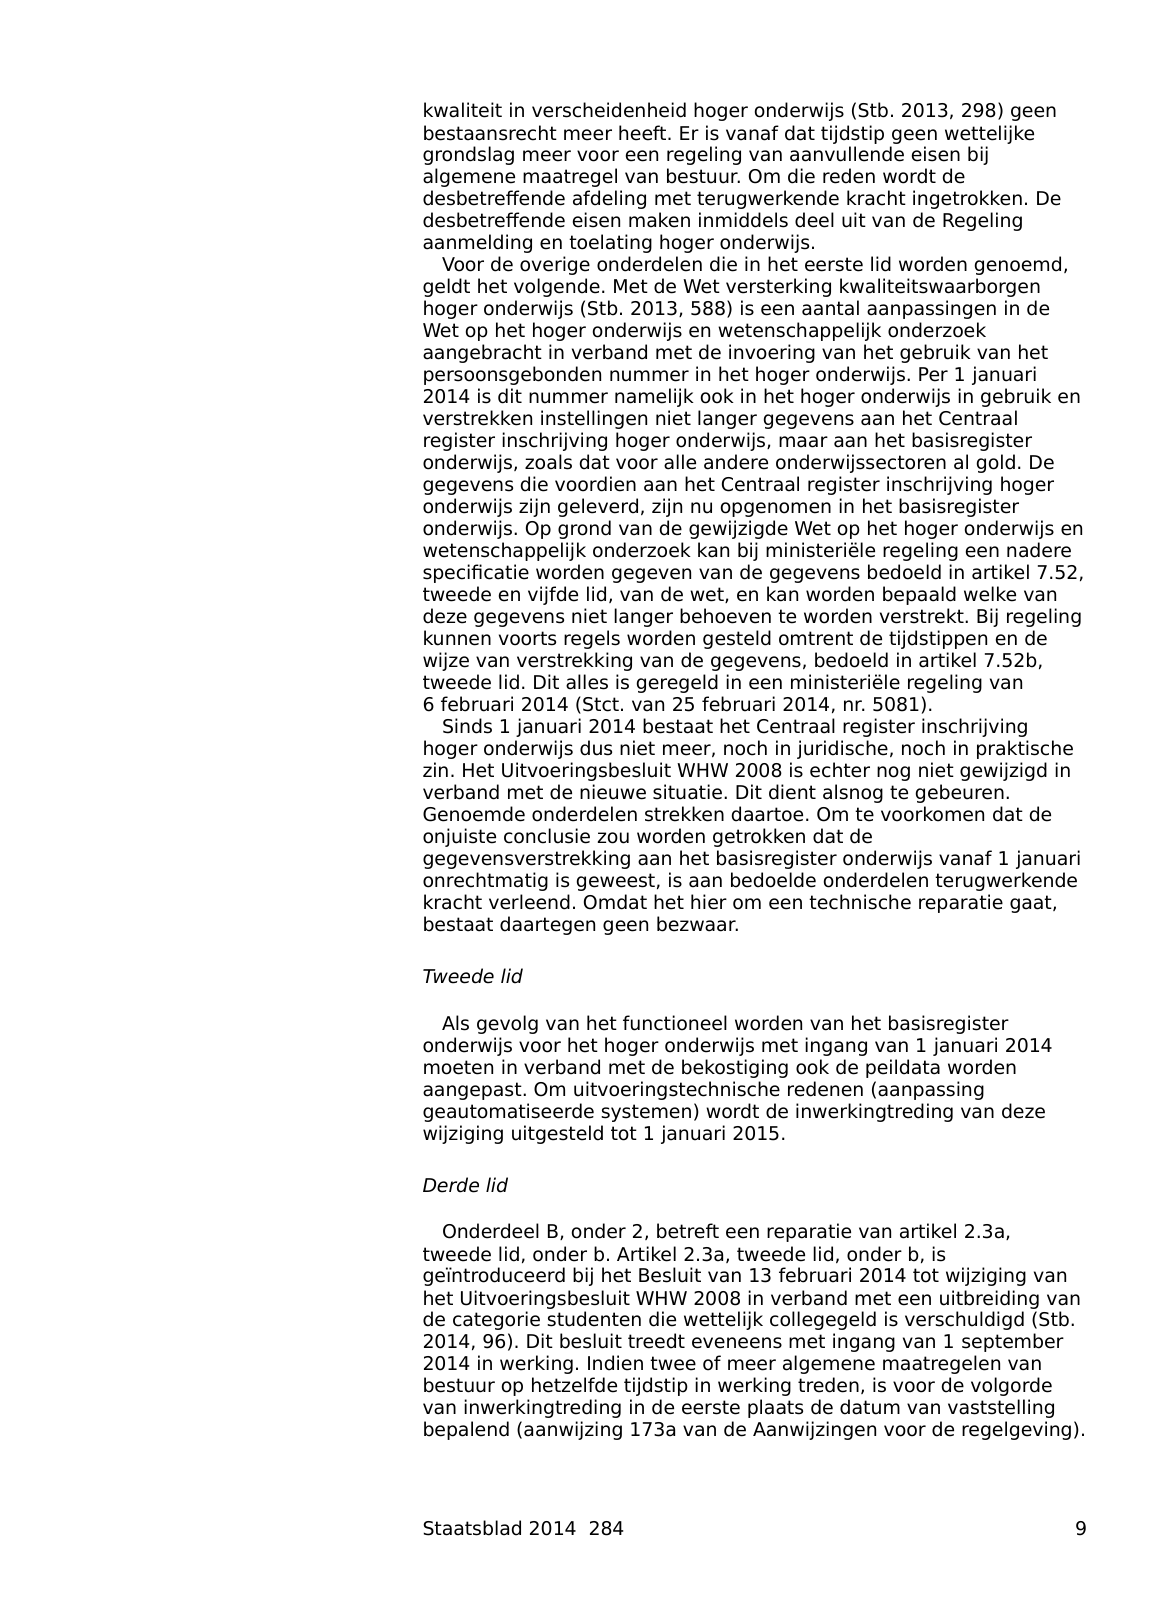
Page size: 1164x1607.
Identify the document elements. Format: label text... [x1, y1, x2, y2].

subtitle Derde lid [422, 1174, 1087, 1196]
text Voor de overige onderdelen die in het eerste lid worden genoemd, geldt het volgende. Met de Wet versterking kwaliteitswaarborgen hoger onderwijs (Stb. 2013, 588) is een aantal aanpassingen in de Wet op het hoger onderwijs en wetenschappelijk onderzoek aangebracht in verband met de invoering van het gebruik van het persoonsgebonden nummer in het hoger onderwijs. Per 1 januari 2014 is dit nummer namelijk ook in het hoger onderwijs in gebruik en verstrekken instellingen niet langer gegevens aan het Centraal register inschrijving hoger onderwijs, maar aan het basisregister onderwijs, zoals dat voor alle andere onderwijssectoren al gold. De gegevens die voordien aan het Centraal register inschrijving hoger onderwijs zijn geleverd, zijn nu opgenomen in het basisregister onderwijs. Op grond van de gewijzigde Wet op het hoger onderwijs en wetenschappelijk onderzoek kan bij ministeriële regeling een nadere specificatie worden gegeven van de gegevens bedoeld in artikel 7.52, tweede en vijfde lid, van de wet, en kan worden bepaald welke van deze gegevens niet langer behoeven te worden verstrekt. Bij regeling kunnen voorts regels worden gesteld omtrent de tijdstippen en de wijze van verstrekking van de gegevens, bedoeld in artikel 7.52b, tweede lid. Dit alles is geregeld in een ministeriële regeling van 6 februari 2014 (Stct. van 25 februari 2014, nr. 5081). [422, 254, 1087, 716]
text Sinds 1 januari 2014 bestaat het Centraal register inschrijving hoger onderwijs dus niet meer, noch in juridische, noch in praktische zin. Het Uitvoeringsbesluit WHW 2008 is echter nog niet gewijzigd in verband met de nieuwe situatie. Dit dient alsnog te gebeuren. Genoemde onderdelen strekken daartoe. Om te voorkomen dat de onjuiste conclusie zou worden getrokken dat de gegevensverstrekking aan het basisregister onderwijs vanaf 1 januari onrechtmatig is geweest, is aan bedoelde onderdelen terugwerkende kracht verleend. Omdat het hier om een technische reparatie gaat, bestaat daartegen geen bezwaar. [422, 716, 1087, 936]
text kwaliteit in verscheidenheid hoger onderwijs (Stb. 2013, 298) geen bestaansrecht meer heeft. Er is vanaf dat tijdstip geen wettelijke grondslag meer voor een regeling van aanvullende eisen bij algemene maatregel van bestuur. Om die reden wordt de desbetreffende afdeling met terugwerkende kracht ingetrokken. De desbetreffende eisen maken inmiddels deel uit van de Regeling aanmelding en toelating hoger onderwijs. [422, 100, 1087, 254]
text Onderdeel B, onder 2, betreft een reparatie van artikel 2.3a, tweede lid, onder b. Artikel 2.3a, tweede lid, onder b, is geïntroduceerd bij het Besluit van 13 februari 2014 tot wijziging van het Uitvoeringsbesluit WHW 2008 in verband met een uitbreiding van de categorie studenten die wettelijk collegegeld is verschuldigd (Stb. 2014, 96). Dit besluit treedt eveneens met ingang van 1 september 2014 in werking. Indien twee of meer algemene maatregelen van bestuur op hetzelfde tijdstip in werking treden, is voor de volgorde van inwerkingtreding in de eerste plaats de datum van vaststelling bepalend (aanwijzing 173a van de Aanwijzingen voor de regelgeving). [422, 1221, 1087, 1441]
text Als gevolg van het functioneel worden van het basisregister onderwijs voor het hoger onderwijs met ingang van 1 januari 2014 moeten in verband met de bekostiging ook de peildata worden aangepast. Om uitvoeringstechnische redenen (aanpassing geautomatiseerde systemen) wordt de inwerkingtreding van deze wijziging uitgesteld tot 1 januari 2015. [422, 1013, 1087, 1144]
subtitle Tweede lid [422, 966, 1087, 988]
